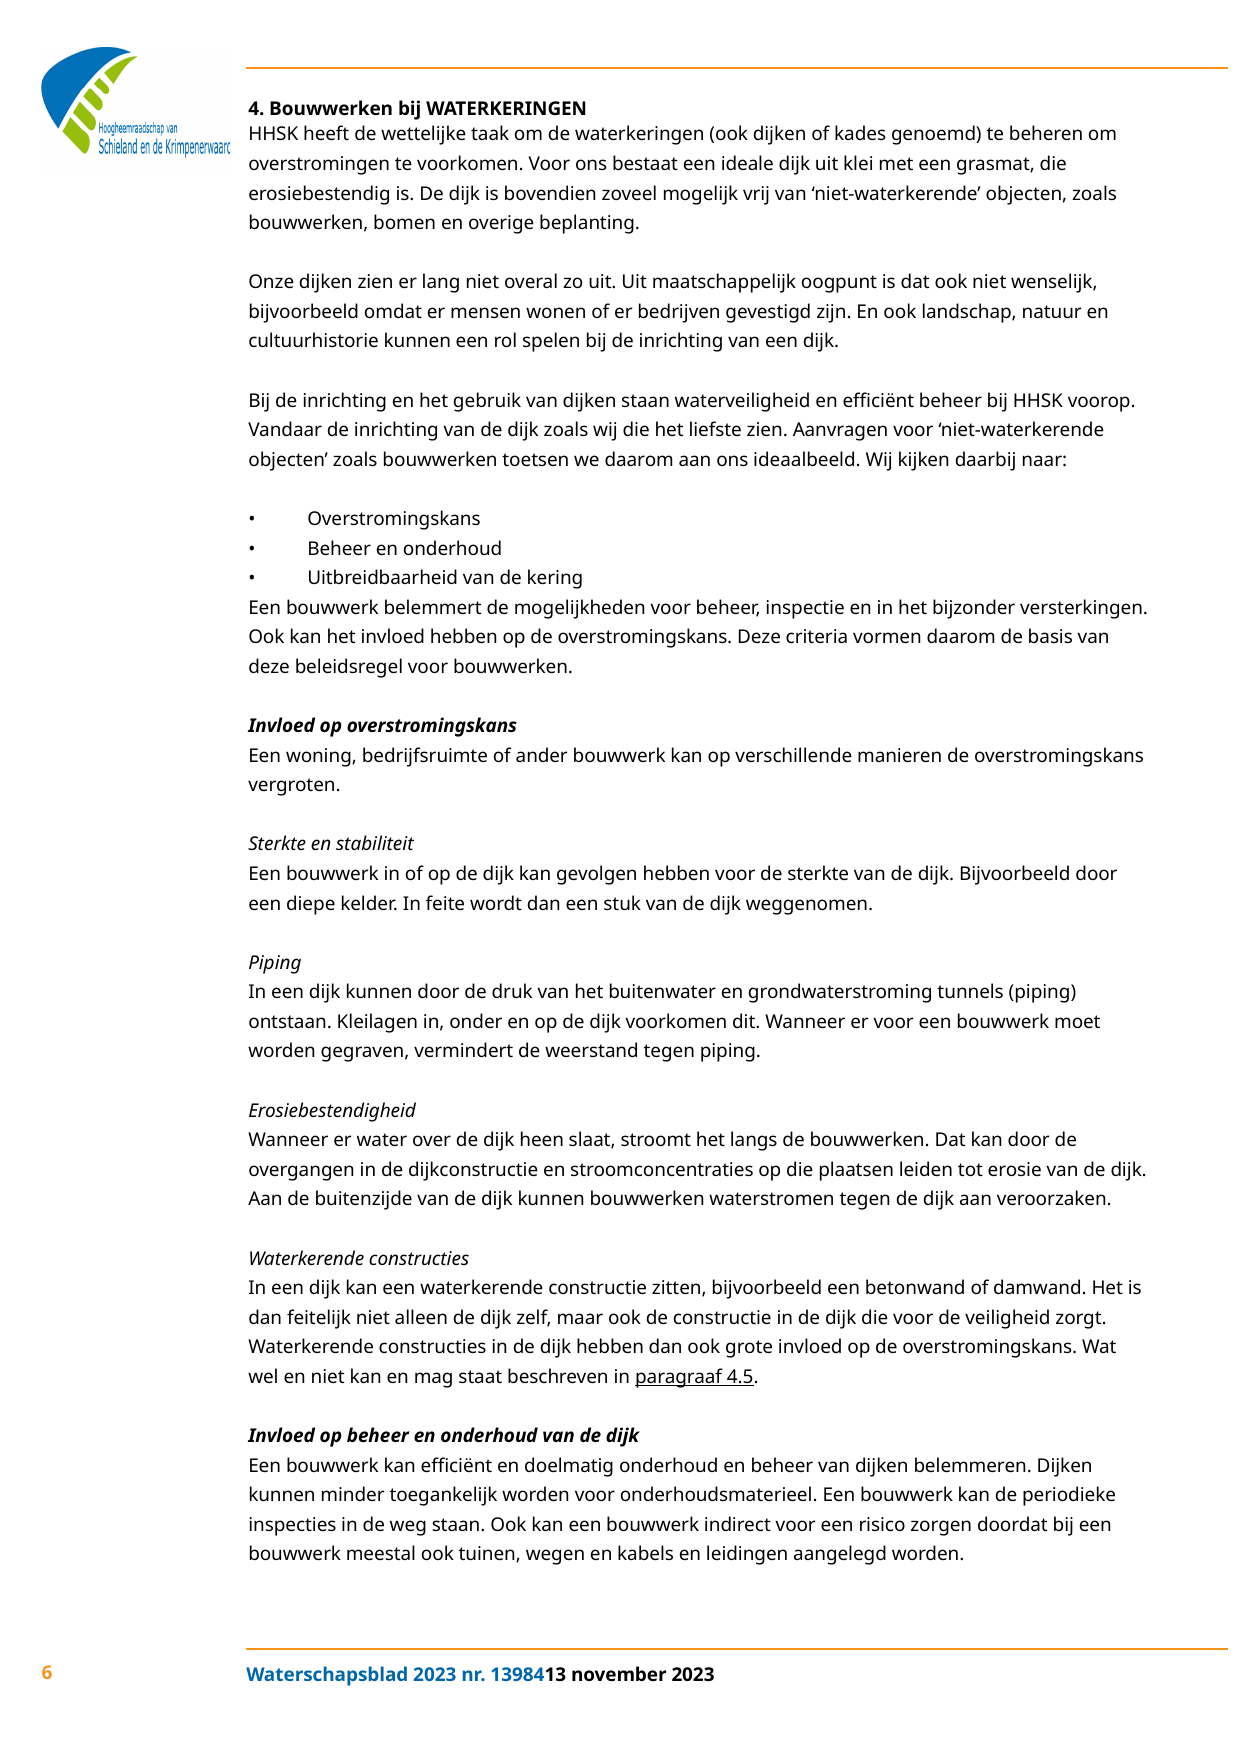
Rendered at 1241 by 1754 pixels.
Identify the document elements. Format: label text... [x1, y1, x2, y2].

text Sterkte en stabiliteit [248, 831, 1152, 856]
picture [41, 47, 231, 172]
text 4. Bouwwerken bij WATERKERINGEN [248, 95, 1152, 121]
text Wanneer er water over de dijk heen slaat, stroomt het langs de bouwwerken. Dat kan door de overgangen in de dijkconstructie en stroomconcentraties op die plaatsen leiden tot erosie van de dijk. Aan de buitenzijde van de dijk kunnen bouwwerken waterstromen tegen de dijk aan veroorzaken. [248, 1126, 1152, 1211]
text HHSK heeft de wettelijke taak om de waterkeringen (ook dijken of kades genoemd) te beheren om overstromingen te voorkomen. Voor ons bestaat een ideale dijk uit klei met een grasmat, die erosiebestendig is. De dijk is bovendien zoveel mogelijk vrij van ‘niet-waterkerende’ objecten, zoals bouwwerken, bomen en overige beplanting. [248, 121, 1152, 235]
text Een bouwwerk belemmert de mogelijkheden voor beheer, inspectie en in het bijzonder versterkingen. Ook kan het invloed hebben op de overstromingskans. Deze criteria vormen daarom de basis van deze beleidsregel voor bouwwerken. [248, 594, 1152, 679]
text Erosiebestendigheid [248, 1097, 1152, 1122]
list Uitbreidbaarheid van de kering [248, 564, 1152, 590]
text Piping [248, 949, 1152, 974]
list Beheer en onderhoud [248, 535, 1152, 560]
text In een dijk kan een waterkerende constructie zitten, bijvoorbeeld een betonwand of damwand. Het is dan feitelijk niet alleen de dijk zelf, maar ook de constructie in de dijk die voor de veiligheid zorgt. Waterkerende constructies in de dijk hebben dan ook grote invloed op de overstromingskans. Wat wel en niet kan en mag staat beschreven in paragraaf 4.5. [248, 1274, 1152, 1389]
text Een bouwwerk in of op de dijk kan gevolgen hebben voor de sterkte van de dijk. Bijvoorbeeld door een diepe kelder. In feite wordt dan een stuk van de dijk weggenomen. [248, 860, 1152, 915]
text Invloed op beheer en onderhoud van de dijk [248, 1422, 1152, 1448]
text Bij de inrichting en het gebruik van dijken staan waterveiligheid en efficiënt beheer bij HHSK voorop. Vandaar de inrichting van de dijk zoals wij die het liefste zien. Aanvragen voor ‘niet-waterkerende objecten’ zoals bouwwerken toetsen we daarom aan ons ideaalbeeld. Wij kijken daarbij naar: [248, 387, 1152, 472]
text Waterkerende constructies [248, 1245, 1152, 1270]
text Een bouwwerk kan efficiënt en doelmatig onderhoud en beheer van dijken belemmeren. Dijken kunnen minder toegankelijk worden voor onderhoudsmaterieel. Een bouwwerk kan de periodieke inspecties in de weg staan. Ook kan een bouwwerk indirect voor een risico zorgen doordat bij een bouwwerk meestal ook tuinen, wegen en kabels en leidingen aangelegd worden. [248, 1452, 1152, 1566]
list Overstromingskans [248, 505, 1152, 531]
text Invloed op overstromingskans [248, 712, 1152, 738]
text In een dijk kunnen door de druk van het buitenwater en grondwaterstroming tunnels (piping) ontstaan. Kleilagen in, onder en op de dijk voorkomen dit. Wanneer er voor een bouwwerk moet worden gegraven, vermindert de weerstand tegen piping. [248, 978, 1152, 1063]
text Onze dijken zien er lang niet overal zo uit. Uit maatschappelijk oogpunt is dat ook niet wenselijk, bijvoorbeeld omdat er mensen wonen of er bedrijven gevestigd zijn. En ook landschap, natuur en cultuurhistorie kunnen een rol spelen bij de inrichting van een dijk. [248, 268, 1152, 353]
text Een woning, bedrijfsruimte of ander bouwwerk kan op verschillende manieren de overstromingskans vergroten. [248, 742, 1152, 797]
